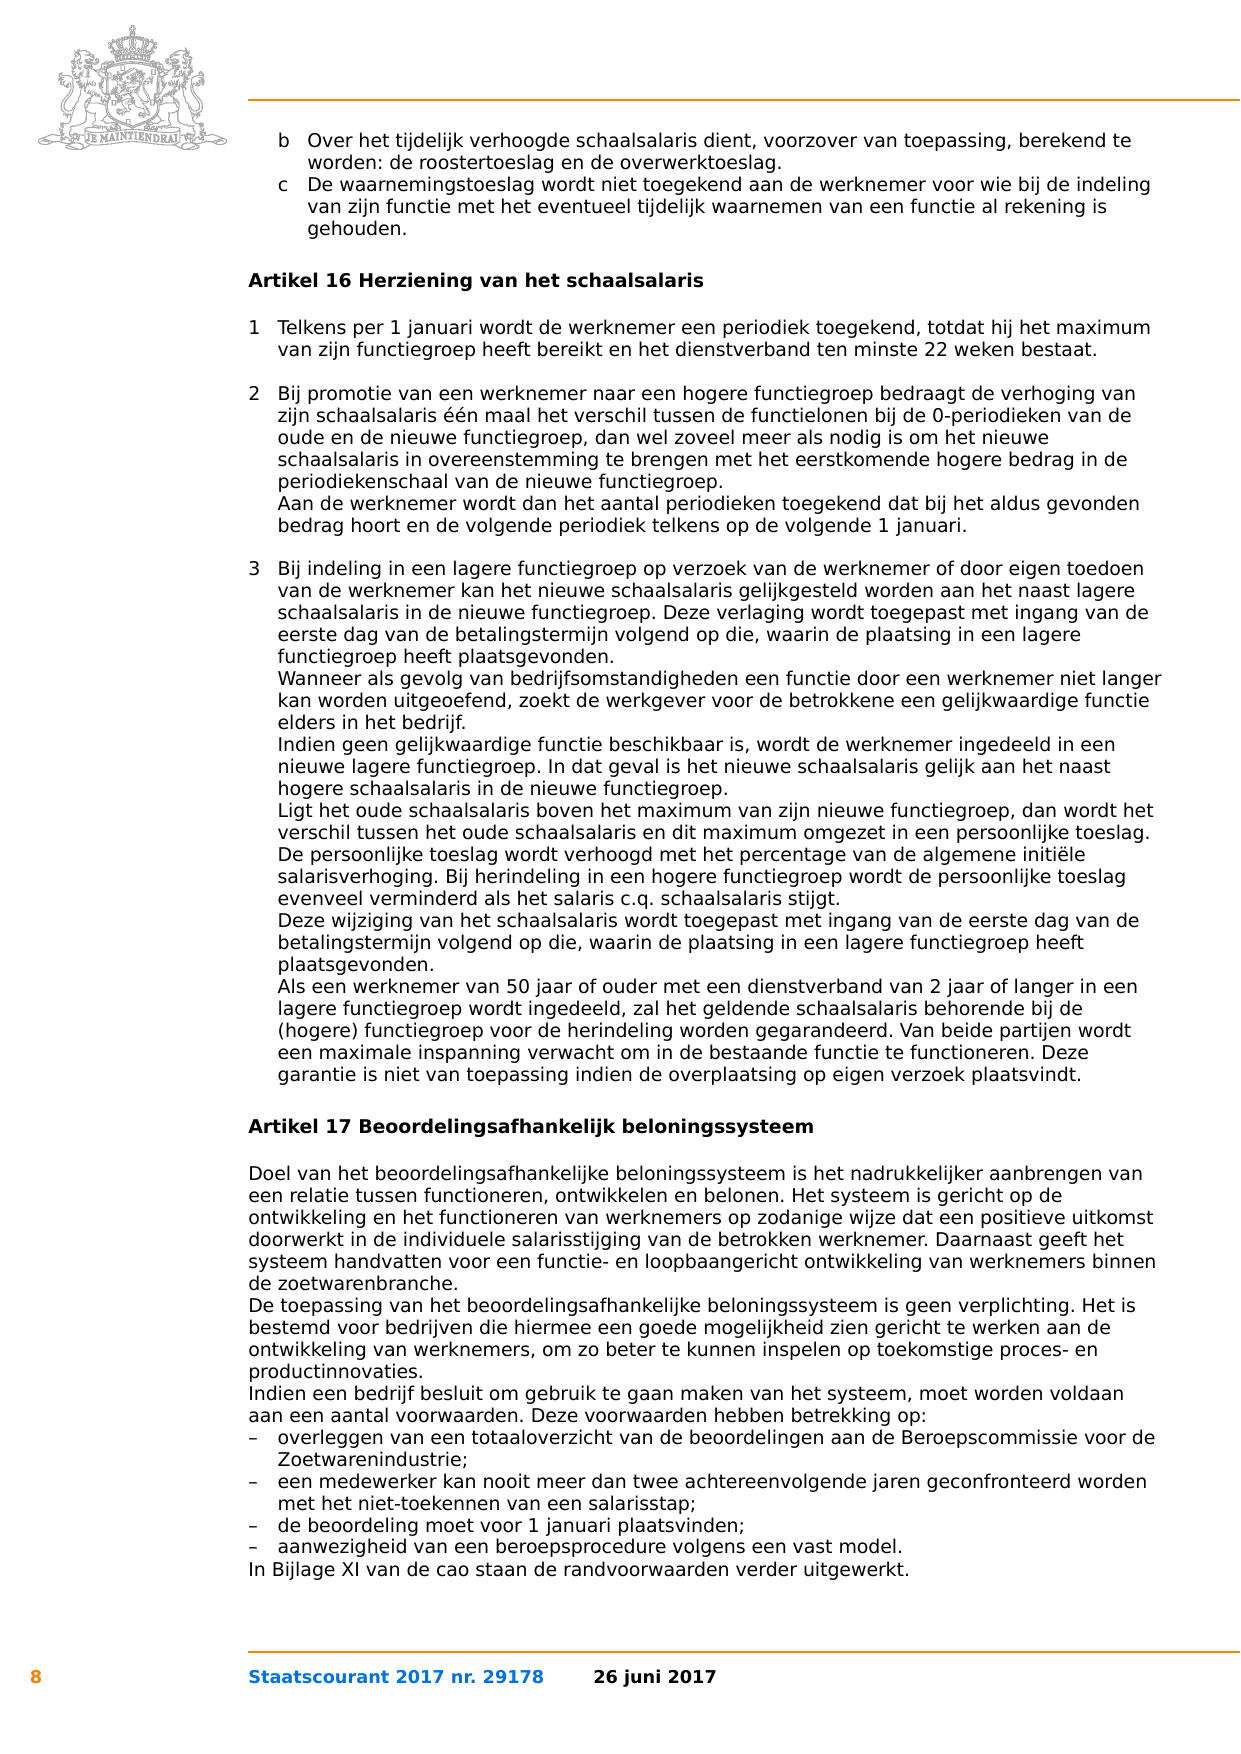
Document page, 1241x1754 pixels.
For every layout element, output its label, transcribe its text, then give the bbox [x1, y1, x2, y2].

text 3 Bij indeling in een lagere functiegroep op verzoek van de werknemer of door eigen toedoen van de werknemer kan het nieuwe schaalsalaris gelijkgesteld worden aan het naast lagere schaalsalaris in de nieuwe functiegroep. Deze verlaging wordt toegepast met ingang van de eerste dag van de betalingstermijn volgend op die, waarin de plaatsing in een lagere functiegroep heeft plaatsgevonden. [248, 558, 1163, 668]
text Ligt het oude schaalsalaris boven het maximum van zijn nieuwe functiegroep, dan wordt het verschil tussen het oude schaalsalaris en dit maximum omgezet in een persoonlijke toeslag. De persoonlijke toeslag wordt verhoogd met het percentage van de algemene initiële salarisverhoging. Bij herindeling in een hogere functiegroep wordt de persoonlijke toeslag evenveel verminderd als het salaris c.q. schaalsalaris stijgt. [277, 800, 1163, 910]
text c De waarnemingstoeslag wordt niet toegekend aan de werknemer voor wie bij de indeling van zijn functie met het eventueel tijdelijk waarnemen van een functie al rekening is gehouden. [278, 174, 1163, 240]
text b Over het tijdelijk verhoogde schaalsalaris dient, voorzover van toepassing, berekend te worden: de roostertoeslag en de overwerktoeslag. [278, 130, 1163, 174]
text Wanneer als gevolg van bedrijfsomstandigheden een functie door een werknemer niet langer kan worden uitgeoefend, zoekt de werkgever voor de betrokkene een gelijkwaardige functie elders in het bedrijf. [277, 668, 1163, 734]
subtitle Artikel 16 Herziening van het schaalsalaris [248, 270, 1163, 292]
text – de beoordeling moet voor 1 januari plaatsvinden; [248, 1514, 1163, 1536]
text In Bijlage XI van de cao staan de randvoorwaarden verder uitgewerkt. [248, 1558, 1163, 1580]
text Deze wijziging van het schaalsalaris wordt toegepast met ingang van de eerste dag van de betalingstermijn volgend op die, waarin de plaatsing in een lagere functiegroep heeft plaatsgevonden. [277, 910, 1163, 976]
text Aan de werknemer wordt dan het aantal periodieken toegekend dat bij het aldus gevonden bedrag hoort en de volgende periodiek telkens op de volgende 1 januari. [277, 492, 1163, 536]
text – overleggen van een totaaloverzicht van de beoordelingen aan de Beroepscommissie voor de Zoetwarenindustrie; [248, 1427, 1163, 1471]
text Als een werknemer van 50 jaar of ouder met een dienstverband van 2 jaar of langer in een lagere functiegroep wordt ingedeeld, zal het geldende schaalsalaris behorende bij de (hogere) functiegroep voor de herindeling worden gegarandeerd. Van beide partijen wordt een maximale inspanning verwacht om in de bestaande functie te functioneren. Deze garantie is niet van toepassing indien de overplaatsing op eigen verzoek plaatsvindt. [277, 976, 1163, 1086]
picture [38, 25, 227, 150]
text 2 Bij promotie van een werknemer naar een hogere functiegroep bedraagt de verhoging van zijn schaalsalaris één maal het verschil tussen de functielonen bij de 0-periodieken van de oude en de nieuwe functiegroep, dan wel zoveel meer als nodig is om het nieuwe schaalsalaris in overeenstemming te brengen met het eerstkomende hogere bedrag in de periodiekenschaal van de nieuwe functiegroep. [248, 383, 1163, 492]
text – een medewerker kan nooit meer dan twee achtereenvolgende jaren geconfronteerd worden met het niet-toekennen van een salarisstap; [248, 1471, 1163, 1514]
text – aanwezigheid van een beroepsprocedure volgens een vast model. [248, 1536, 1163, 1558]
text Indien een bedrijf besluit om gebruik te gaan maken van het systeem, moet worden voldaan aan een aantal voorwaarden. Deze voorwaarden hebben betrekking op: [248, 1383, 1163, 1427]
text Doel van het beoordelingsafhankelijke beloningssysteem is het nadrukkelijker aanbrengen van een relatie tussen functioneren, ontwikkelen en belonen. Het systeem is gericht op de ontwikkeling en het functioneren van werknemers op zodanige wijze dat een positieve uitkomst doorwerkt in de individuele salarisstijging van de betrokken werknemer. Daarnaast geeft het systeem handvatten voor een functie- en loopbaangericht ontwikkeling van werknemers binnen de zoetwarenbranche. [248, 1163, 1163, 1295]
text 1 Telkens per 1 januari wordt de werknemer een periodiek toegekend, totdat hij het maximum van zijn functiegroep heeft bereikt en het dienstverband ten minste 22 weken bestaat. [248, 317, 1163, 361]
text De toepassing van het beoordelingsafhankelijke beloningssysteem is geen verplichting. Het is bestemd voor bedrijven die hiermee een goede mogelijkheid zien gericht te werken aan de ontwikkeling van werknemers, om zo beter te kunnen inspelen op toekomstige proces- en productinnovaties. [248, 1295, 1163, 1383]
subtitle Artikel 17 Beoordelingsafhankelijk beloningssysteem [248, 1116, 1163, 1138]
text Indien geen gelijkwaardige functie beschikbaar is, wordt de werknemer ingedeeld in een nieuwe lagere functiegroep. In dat geval is het nieuwe schaalsalaris gelijk aan het naast hogere schaalsalaris in de nieuwe functiegroep. [277, 734, 1163, 800]
